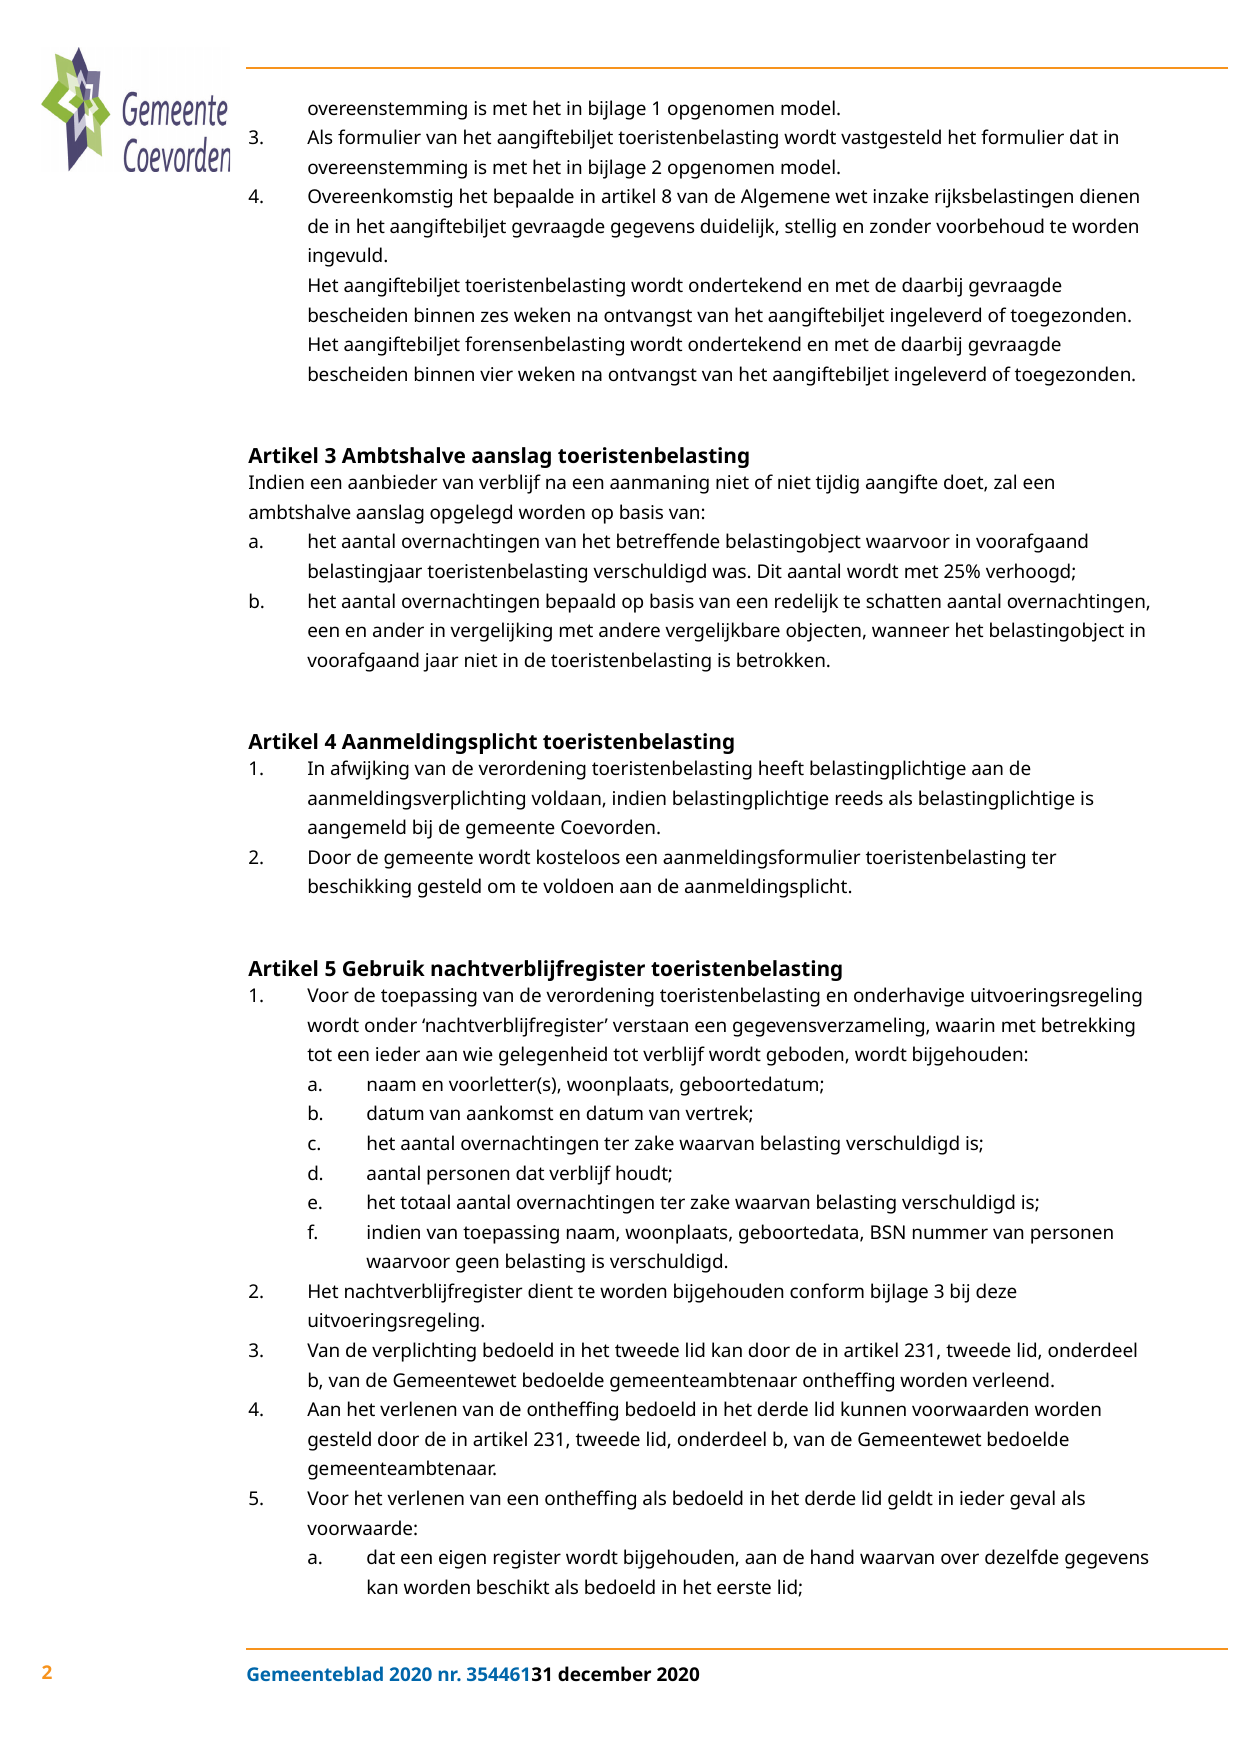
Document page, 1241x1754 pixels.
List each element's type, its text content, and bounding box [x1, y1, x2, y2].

list Als formulier van het aangiftebiljet toeristenbelasting wordt vastgesteld het formulier dat in overeenstemming is met het in bijlage 2 opgenomen model. [248, 124, 1152, 180]
list Het nachtverblijfregister dient te worden bijgehouden conform bijlage 3 bij deze uitvoeringsregeling. [248, 1278, 1152, 1333]
list Voor het verlenen van een ontheffing als bedoeld in het derde lid geldt in ieder geval als voorwaarde: [248, 1485, 1152, 1540]
text Artikel 4 Aanmeldingsplicht toeristenbelasting [248, 727, 1152, 755]
list Voor de toepassing van de verordening toeristenbelasting en onderhavige uitvoeringsregeling wordt onder ‘nachtverblijfregister’ verstaan een gegevensverzameling, waarin met betrekking tot een ieder aan wie gelegenheid tot verblijf wordt geboden, wordt bijgehouden: [248, 982, 1152, 1067]
picture [41, 47, 231, 172]
list indien van toepassing naam, woonplaats, geboortedata, BSN nummer van personen waarvoor geen belasting is verschuldigd. [307, 1219, 1152, 1274]
list Het aangiftebiljet toeristenbelasting wordt ondertekend en met de daarbij gevraagde bescheiden binnen zes weken na ontvangst van het aangiftebiljet ingeleverd of toegezonden. [248, 272, 1152, 328]
list dat een eigen register wordt bijgehouden, aan de hand waarvan over dezelfde gegevens kan worden beschikt als bedoeld in het eerste lid; [307, 1544, 1152, 1599]
list het aantal overnachtingen bepaald op basis van een redelijk te schatten aantal overnachtingen, een en ander in vergelijking met andere vergelijkbare objecten, wanneer het belastingobject in voorafgaand jaar niet in de toeristenbelasting is betrokken. [248, 588, 1152, 673]
list het aantal overnachtingen van het betreffende belastingobject waarvoor in voorafgaand belastingjaar toeristenbelasting verschuldigd was. Dit aantal wordt met 25% verhoogd; [248, 529, 1152, 584]
list het aantal overnachtingen ter zake waarvan belasting verschuldigd is; [307, 1130, 1152, 1156]
list Van de verplichting bedoeld in het tweede lid kan door de in artikel 231, tweede lid, onderdeel b, van de Gemeentewet bedoelde gemeenteambtenaar ontheffing worden verleend. [248, 1337, 1152, 1392]
text Indien een aanbieder van verblijf na een aanmaning niet of niet tijdig aangifte doet, zal een ambtshalve aanslag opgelegd worden op basis van: [248, 469, 1152, 525]
list Het aangiftebiljet forensenbelasting wordt ondertekend en met de daarbij gevraagde bescheiden binnen vier weken na ontvangst van het aangiftebiljet ingeleverd of toegezonden. [248, 331, 1152, 387]
list Door de gemeente wordt kosteloos een aanmeldingsformulier toeristenbelasting ter beschikking gesteld om te voldoen aan de aanmeldingsplicht. [248, 844, 1152, 899]
list het totaal aantal overnachtingen ter zake waarvan belasting verschuldigd is; [307, 1189, 1152, 1215]
text Artikel 5 Gebruik nachtverblijfregister toeristenbelasting [248, 954, 1152, 982]
list Aan het verlenen van de ontheffing bedoeld in het derde lid kunnen voorwaarden worden gesteld door de in artikel 231, tweede lid, onderdeel b, van de Gemeentewet bedoelde gemeenteambtenaar. [248, 1396, 1152, 1481]
list overeenstemming is met het in bijlage 1 opgenomen model. [248, 95, 1152, 121]
list naam en voorletter(s), woonplaats, geboortedatum; [307, 1071, 1152, 1097]
list Overeenkomstig het bepaalde in artikel 8 van de Algemene wet inzake rijksbelastingen dienen de in het aangiftebiljet gevraagde gegevens duidelijk, stellig en zonder voorbehoud te worden ingevuld. [248, 183, 1152, 268]
text Artikel 3 Ambtshalve aanslag toeristenbelasting [248, 441, 1152, 469]
list aantal personen dat verblijf houdt; [307, 1160, 1152, 1185]
list datum van aankomst en datum van vertrek; [307, 1101, 1152, 1126]
list In afwijking van de verordening toeristenbelasting heeft belastingplichtige aan de aanmeldingsverplichting voldaan, indien belastingplichtige reeds als belastingplichtige is aangemeld bij de gemeente Coevorden. [248, 755, 1152, 840]
